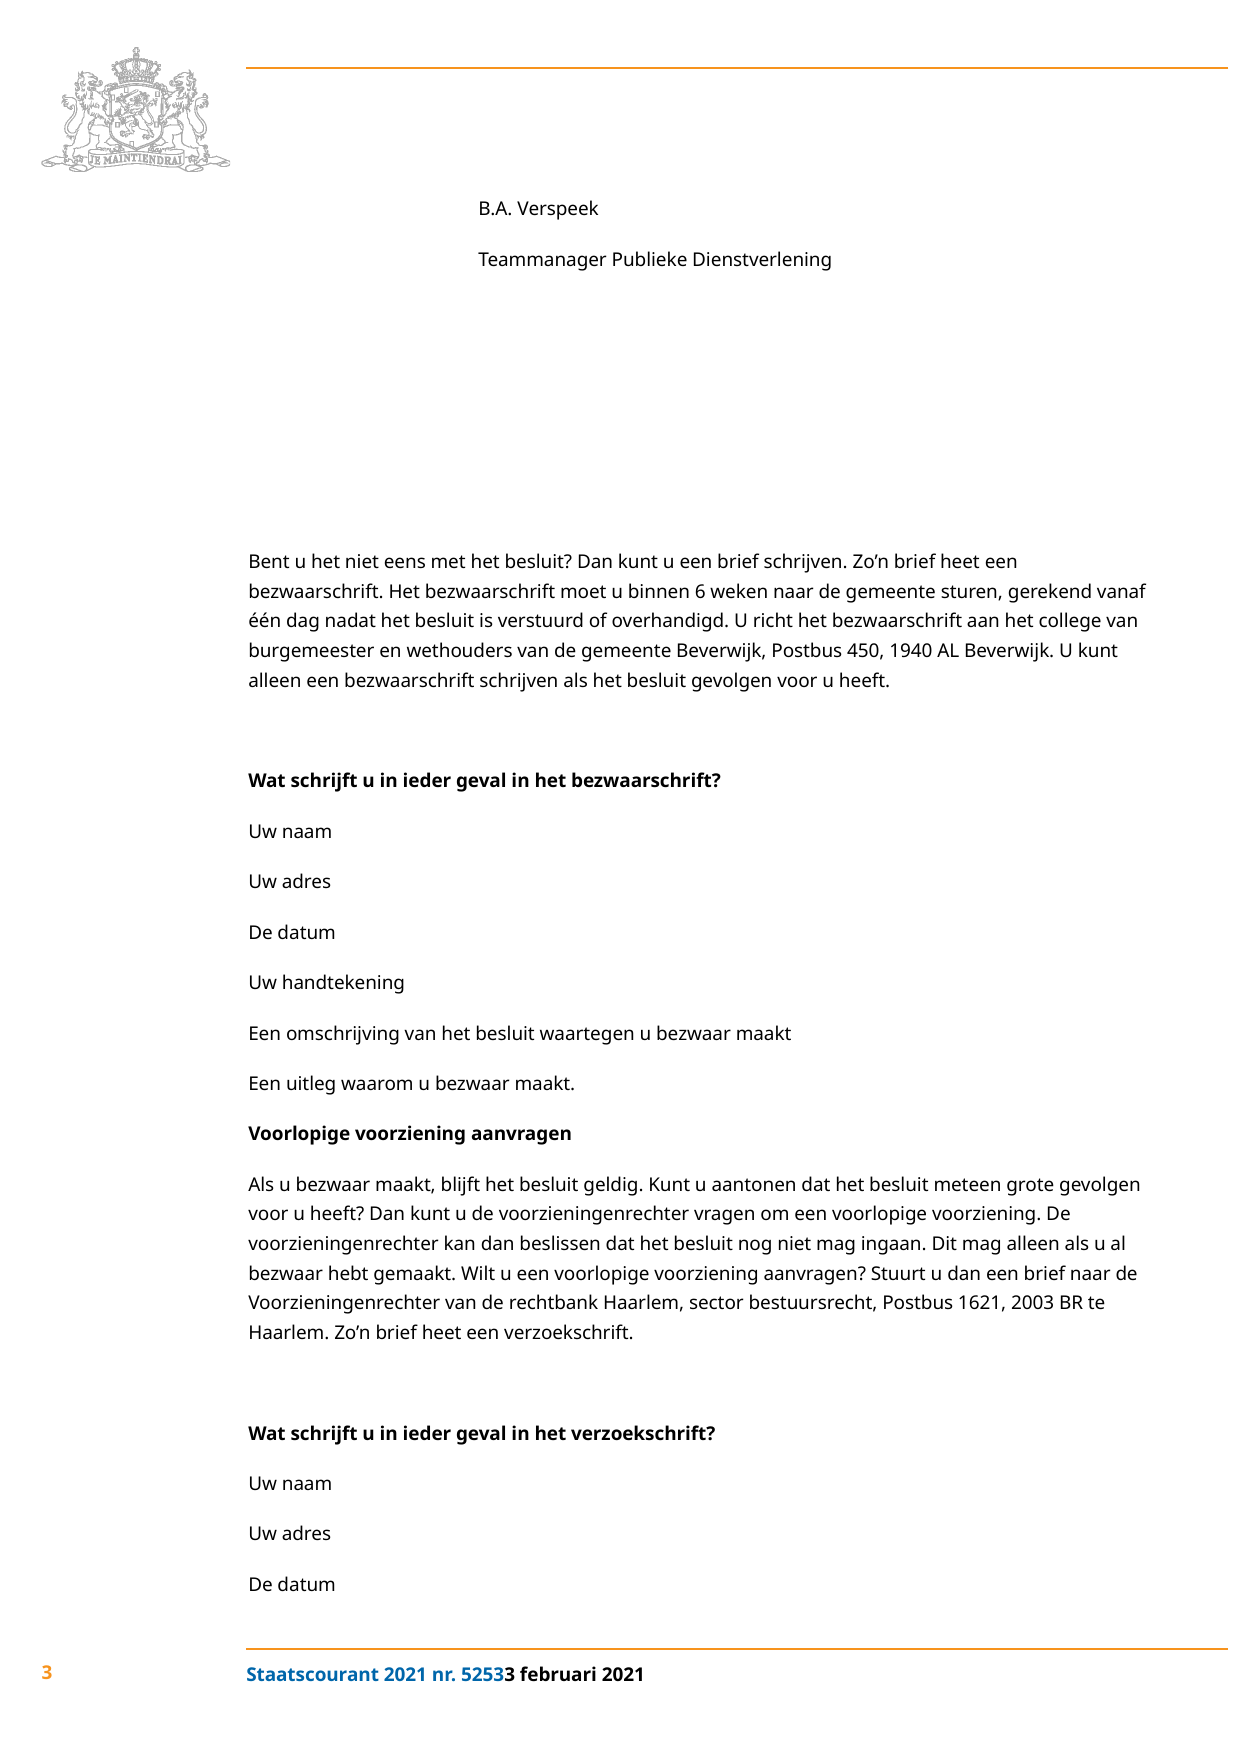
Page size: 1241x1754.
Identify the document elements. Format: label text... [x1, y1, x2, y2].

picture [41, 47, 231, 172]
text B.A. Verspeek [248, 196, 1152, 221]
text De datum [248, 919, 1152, 945]
text Uw naam [248, 1470, 1152, 1496]
text Teammanager Publieke Dienstverlening [248, 246, 1152, 272]
text Uw adres [248, 868, 1152, 894]
text Uw naam [248, 818, 1152, 844]
text Wat schrijft u in ieder geval in het bezwaarschrift? [248, 768, 1152, 793]
text Een uitleg waarom u bezwaar maakt. [248, 1070, 1152, 1096]
text Een omschrijving van het besluit waartegen u bezwaar maakt [248, 1020, 1152, 1046]
text De datum [248, 1571, 1152, 1597]
text Uw handtekening [248, 969, 1152, 995]
text Als u bezwaar maakt, blijft het besluit geldig. Kunt u aantonen dat het besluit meteen grote gevolgen voor u heeft? Dan kunt u de voorzieningenrechter vragen om een voorlopige voorziening. De voorzieningenrechter kan dan beslissen dat het besluit nog niet mag ingaan. Dit mag alleen als u al bezwaar hebt gemaakt. Wilt u een voorlopige voorziening aanvragen? Stuurt u dan een brief naar de Voorzieningenrechter van de rechtbank Haarlem, sector bestuursrecht, Postbus 1621, 2003 BR te Haarlem. Zo’n brief heet een verzoekschrift. [248, 1171, 1152, 1345]
text Bent u het niet eens met het besluit? Dan kunt u een brief schrijven. Zo’n brief heet een bezwaarschrift. Het bezwaarschrift moet u binnen 6 weken naar de gemeente sturen, gerekend vanaf één dag nadat het besluit is verstuurd of overhandigd. U richt het bezwaarschrift aan het college van burgemeester en wethouders van de gemeente Beverwijk, Postbus 450, 1940 AL Beverwijk. U kunt alleen een bezwaarschrift schrijven als het besluit gevolgen voor u heeft. [248, 548, 1152, 693]
text Voorlopige voorziening aanvragen [248, 1121, 1152, 1146]
text Uw adres [248, 1521, 1152, 1546]
text Wat schrijft u in ieder geval in het verzoekschrift? [248, 1420, 1152, 1446]
